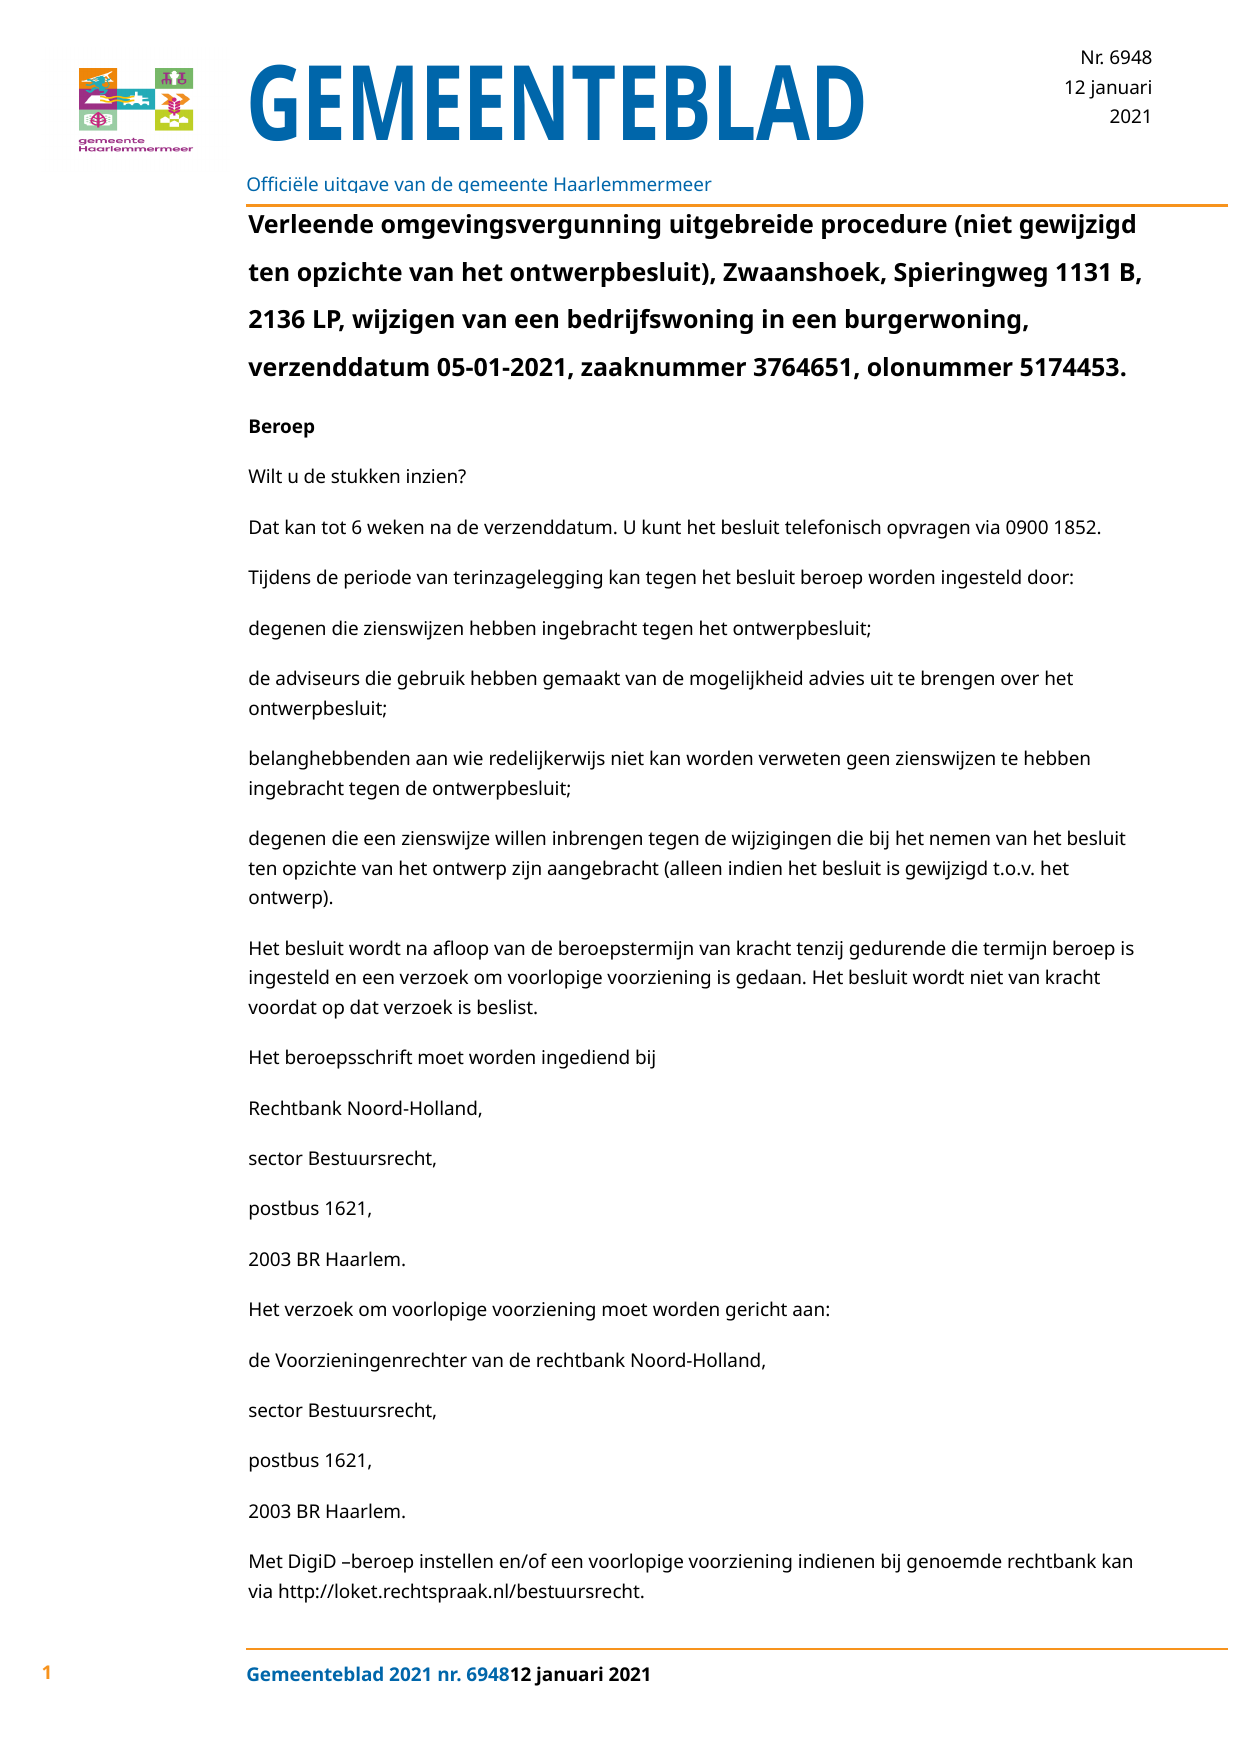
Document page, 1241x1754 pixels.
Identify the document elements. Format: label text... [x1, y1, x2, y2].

text de adviseurs die gebruik hebben gemaakt van de mogelijkheid advies uit te brengen over het ontwerpbesluit; [248, 665, 1152, 721]
text postbus 1621, [248, 1196, 1152, 1221]
text Tijdens de periode van terinzagelegging kan tegen het besluit beroep worden ingesteld door: [248, 564, 1152, 590]
picture [41, 47, 231, 172]
text degenen die een zienswijze willen inbrengen tegen de wijzigingen die bij het nemen van het besluit ten opzichte van het ontwerp zijn aangebracht (alleen indien het besluit is gewijzigd t.o.v. het ontwerp). [248, 825, 1152, 910]
text sector Bestuursrecht, [248, 1145, 1152, 1171]
text Rechtbank Noord-Holland, [248, 1095, 1152, 1121]
text 2003 BR Haarlem. [248, 1498, 1152, 1524]
text Dat kan tot 6 weken na de verzenddatum. U kunt het besluit telefonisch opvragen via 0900 1852. [248, 514, 1152, 540]
text Verleende omgevingsvergunning uitgebreide procedure (niet gewijzigd ten opzichte van het ontwerpbesluit), Zwaanshoek, Spieringweg 1131 B, 2136 LP, wijzigen van een bedrijfswoning in een burgerwoning, verzenddatum 05-01-2021, zaaknummer 3764651, olonummer 5174453. [248, 207, 1152, 384]
text postbus 1621, [248, 1448, 1152, 1473]
text Het beroepsschrift moet worden ingediend bij [248, 1044, 1152, 1070]
text Met DigiD –beroep instellen en/of een voorlopige voorziening indienen bij genoemde rechtbank kan via http://loket.rechtspraak.nl/bestuursrecht. [248, 1548, 1152, 1604]
text sector Bestuursrecht, [248, 1397, 1152, 1423]
text Het besluit wordt na afloop van de beroepstermijn van kracht tenzij gedurende die termijn beroep is ingesteld en een verzoek om voorlopige voorziening is gedaan. Het besluit wordt niet van kracht voordat op dat verzoek is beslist. [248, 935, 1152, 1020]
text de Voorzieningenrechter van de rechtbank Noord-Holland, [248, 1347, 1152, 1373]
text degenen die zienswijzen hebben ingebracht tegen het ontwerpbesluit; [248, 615, 1152, 641]
text Beroep [248, 413, 1152, 439]
text belanghebbenden aan wie redelijkerwijs niet kan worden verweten geen zienswijzen te hebben ingebracht tegen de ontwerpbesluit; [248, 745, 1152, 801]
text Wilt u de stukken inzien? [248, 463, 1152, 489]
text Het verzoek om voorlopige voorziening moet worden gericht aan: [248, 1296, 1152, 1322]
text 2003 BR Haarlem. [248, 1246, 1152, 1272]
